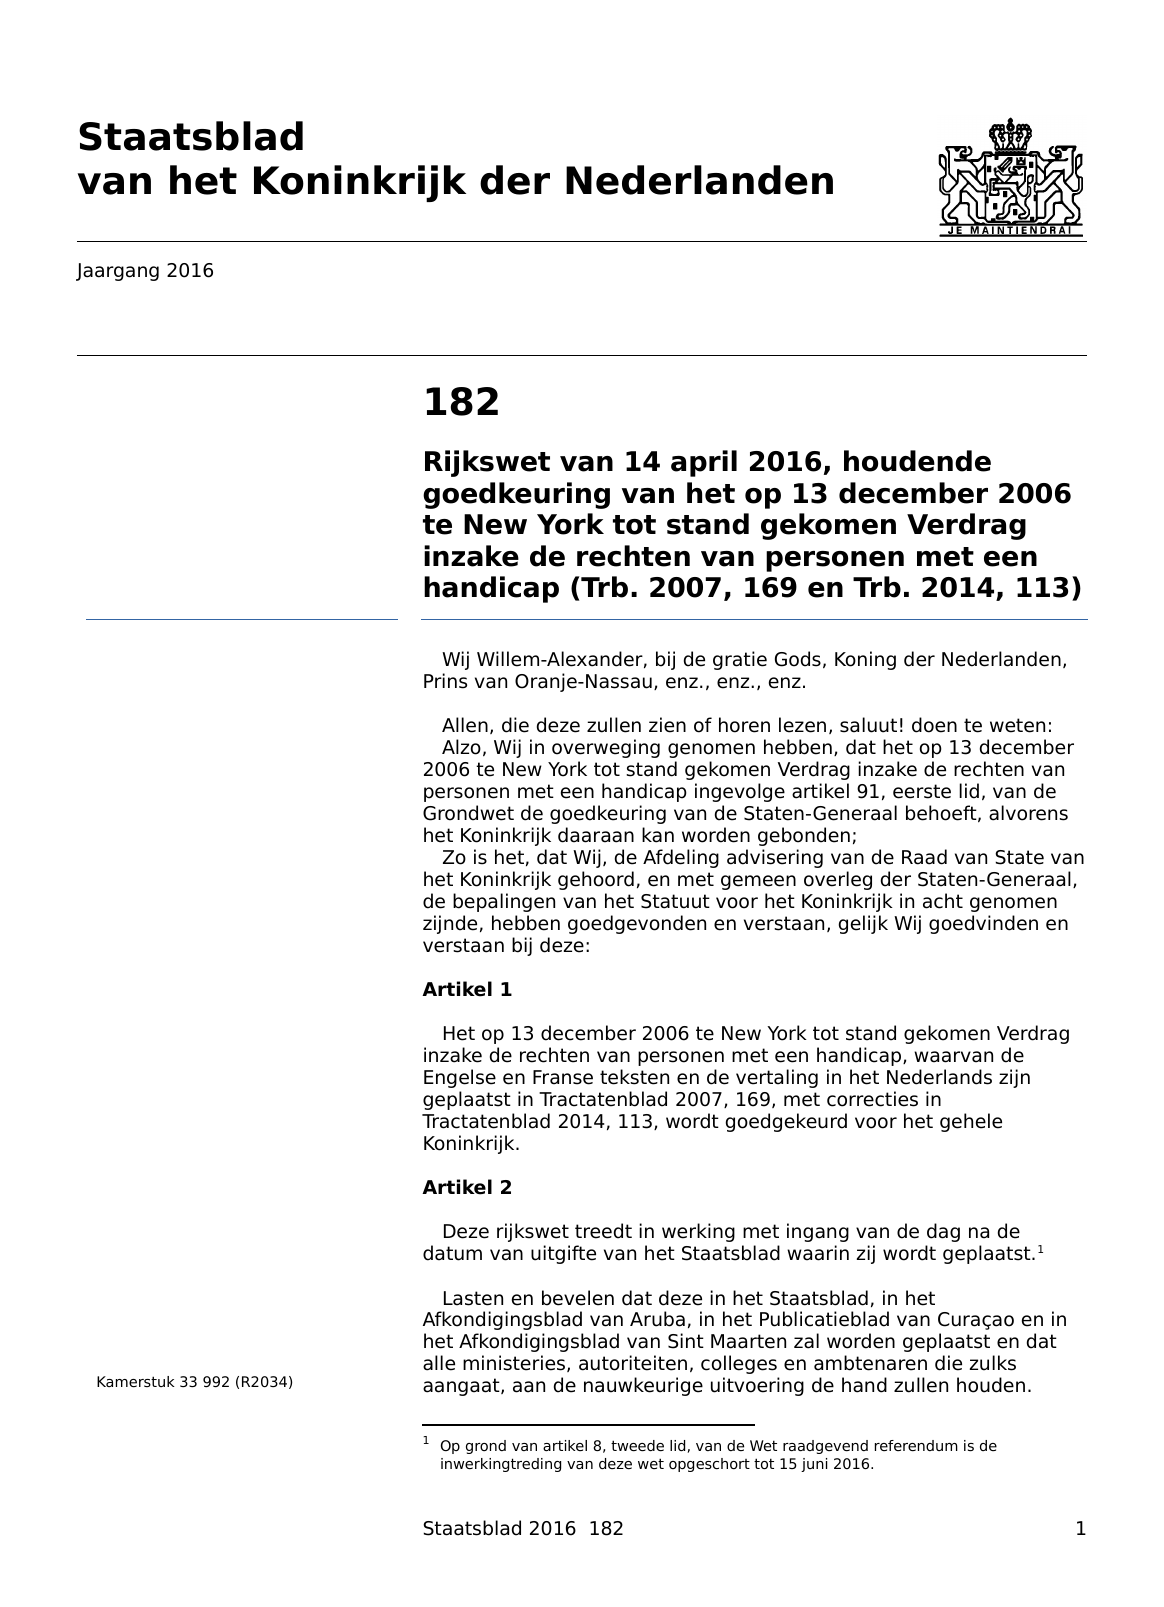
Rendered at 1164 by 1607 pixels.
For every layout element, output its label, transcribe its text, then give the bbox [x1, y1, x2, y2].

picture [936, 115, 1087, 240]
text Zo is het, dat Wij, de Afdeling advisering van de Raad van State van het Koninkrijk gehoord, en met gemeen overleg der Staten-Generaal, de bepalingen van het Statuut voor het Koninkrijk in acht genomen zijnde, hebben goedgevonden en verstaan, gelijk Wij goedvinden en verstaan bij deze: [422, 847, 1087, 957]
text Lasten en bevelen dat deze in het Staatsblad, in het Afkondigingsblad van Aruba, in het Publicatieblad van Curaçao en in het Afkondigingsblad van Sint Maarten zal worden geplaatst en dat alle ministeries, autoriteiten, colleges en ambtenaren die zulks aangaat, aan de nauwkeurige uitvoering de hand zullen houden. [422, 1287, 1087, 1397]
table_header [886, 100, 1087, 241]
text Het op 13 december 2006 te New York tot stand gekomen Verdrag inzake de rechten van personen met een handicap, waarvan de Engelse en Franse teksten en de vertaling in het Nederlands zijn geplaatst in Tractatenblad 2007, 169, met correcties in Tractatenblad 2014, 113, wordt goedgekeurd voor het gehele Koninkrijk. [422, 1023, 1087, 1155]
table_header Staatsblad van het Koninkrijk der Nederlanden [77, 100, 886, 241]
text Kamerstuk 33 992 (R2034) [77, 1374, 396, 1391]
text Deze rijkswet treedt in werking met ingang van de dag na de datum van uitgifte van het Staatsblad waarin zij wordt geplaatst. [422, 1221, 1087, 1265]
text Op grond van artikel 8, tweede lid, van de Wet raadgevend referendum is de inwerkingtreding van deze wet opgeschort tot 15 juni 2016. [422, 1434, 1087, 1473]
text Rijkswet van 14 april 2016, houdende goedkeuring van het op 13 december 2006 te New York tot stand gekomen Verdrag inzake de rechten van personen met een handicap (Trb. 2007, 169 en Trb. 2014, 113) [422, 447, 1087, 604]
table_cell Jaargang 2016 [77, 242, 1087, 355]
subtitle 182 [422, 381, 1087, 424]
text Alzo, Wij in overweging genomen hebben, dat het op 13 december 2006 te New York tot stand gekomen Verdrag inzake de rechten van personen met een handicap ingevolge artikel 91, eerste lid, van de Grondwet de goedkeuring van de Staten-Generaal behoeft, alvorens het Koninkrijk daaraan kan worden gebonden; [422, 737, 1087, 847]
subtitle Artikel 2 [422, 1177, 1087, 1199]
subtitle Artikel 1 [422, 979, 1087, 1001]
text Allen, die deze zullen zien of horen lezen, saluut! doen te weten: [422, 715, 1087, 737]
text Wij Willem-Alexander, bij de gratie Gods, Koning der Nederlanden, Prins van Oranje-Nassau, enz., enz., enz. [422, 649, 1087, 693]
